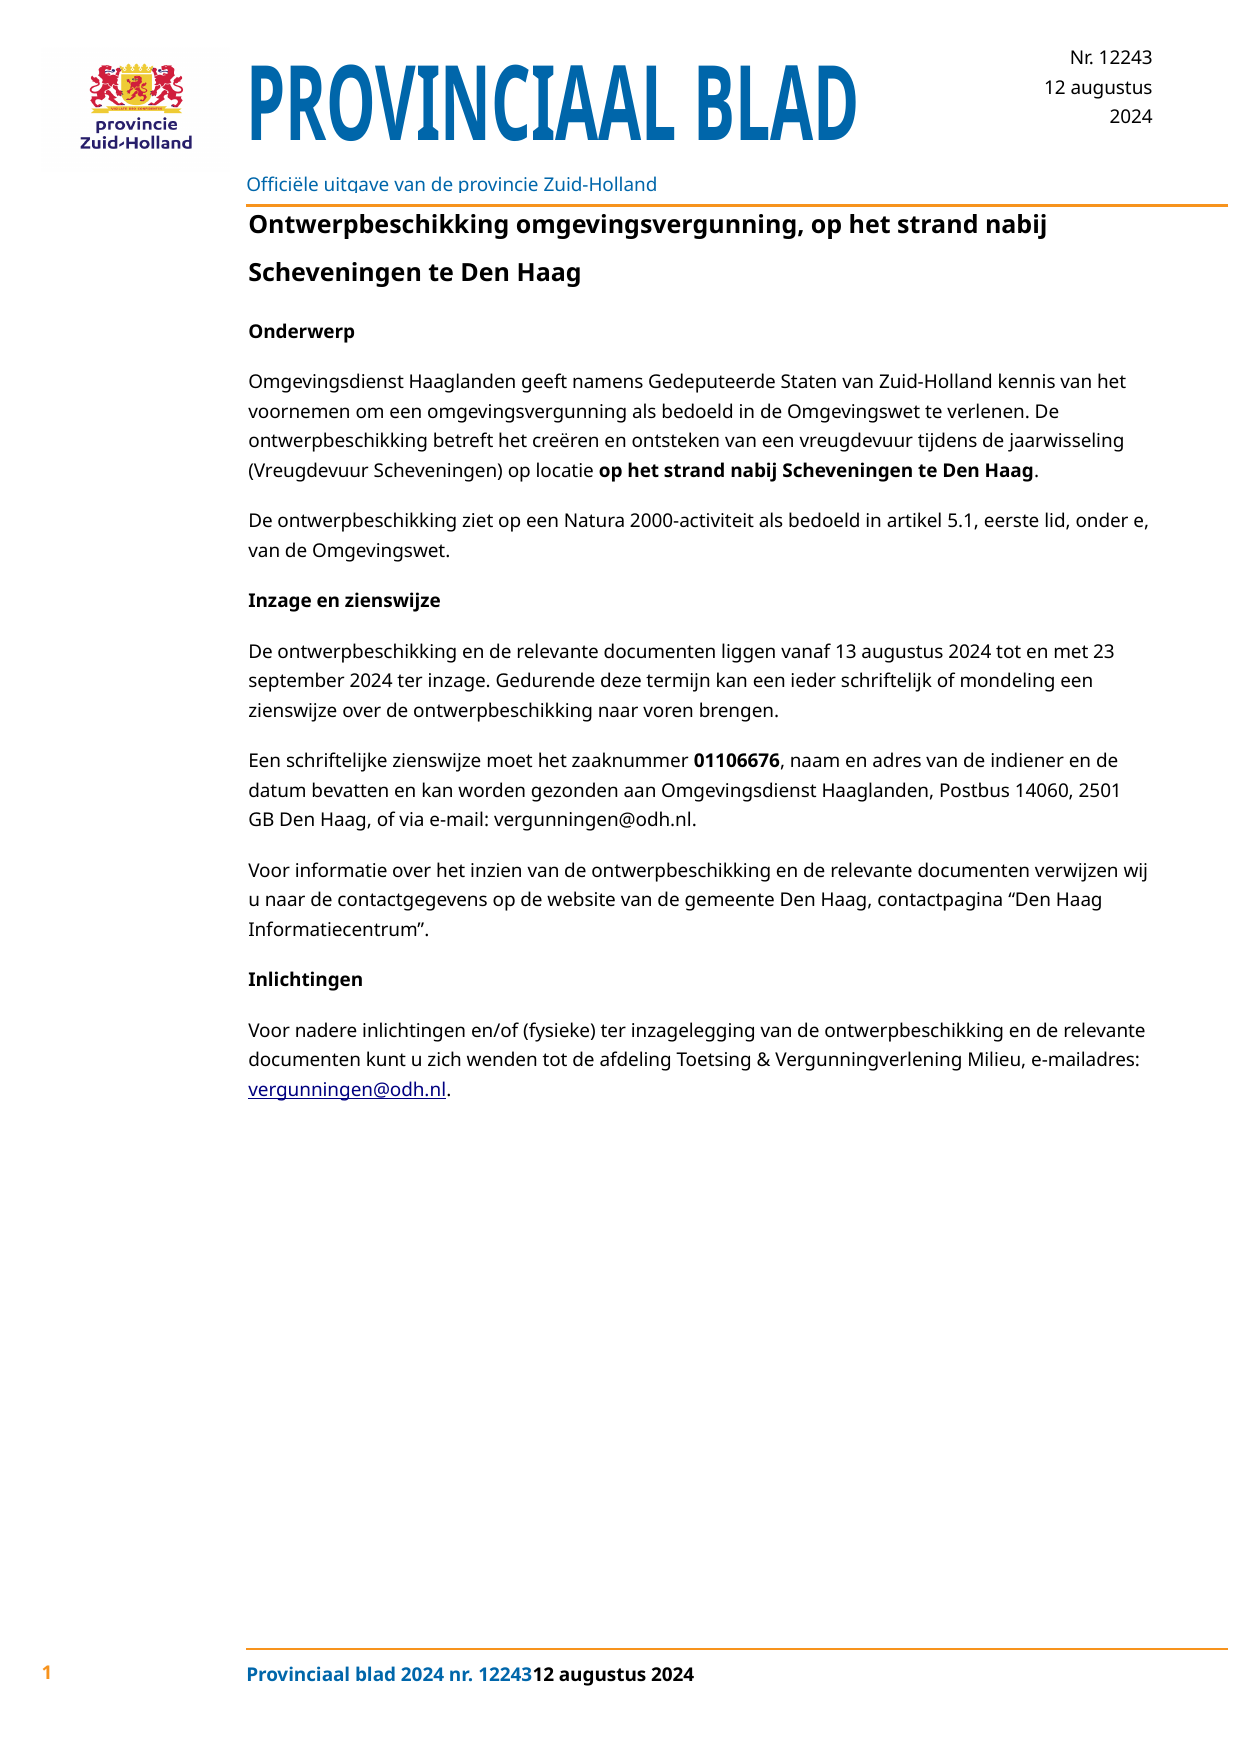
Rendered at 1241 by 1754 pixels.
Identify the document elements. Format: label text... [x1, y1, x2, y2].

text Ontwerpbeschikking omgevingsvergunning, op het strand nabij Scheveningen te Den Haag [248, 207, 1152, 288]
text Een schriftelijke zienswijze moet het zaaknummer 01106676, naam en adres van de indiener en de datum bevatten en kan worden gezonden aan Omgevingsdienst Haaglanden, Postbus 14060, 2501 GB Den Haag, of via e-mail: vergunningen@odh.nl. [248, 747, 1152, 832]
text Omgevingsdienst Haaglanden geeft namens Gedeputeerde Staten van Zuid-Holland kennis van het voornemen om een omgevingsvergunning als bedoeld in de Omgevingswet te verlenen. De ontwerpbeschikking betreft het creëren en ontsteken van een vreugdevuur tijdens de jaarwisseling (Vreugdevuur Scheveningen) op locatie op het strand nabij Scheveningen te Den Haag. [248, 368, 1152, 483]
text De ontwerpbeschikking en de relevante documenten liggen vanaf 13 augustus 2024 tot en met 23 september 2024 ter inzage. Gedurende deze termijn kan een ieder schriftelijk of mondeling een zienswijze over de ontwerpbeschikking naar voren brengen. [248, 638, 1152, 723]
text Voor nadere inlichtingen en/of (fysieke) ter inzagelegging van de ontwerpbeschikking en de relevante documenten kunt u zich wenden tot de afdeling Toetsing & Vergunningverlening Milieu, e-mailadres: vergunningen@odh.nl. [248, 1017, 1152, 1102]
text Inzage en zienswijze [248, 587, 1152, 613]
text Onderwerp [248, 318, 1152, 344]
text Voor informatie over het inzien van de ontwerpbeschikking en de relevante documenten verwijzen wij u naar de contactgegevens op de website van de gemeente Den Haag, contactpagina “Den Haag Informatiecentrum”. [248, 857, 1152, 942]
picture [41, 47, 231, 172]
text De ontwerpbeschikking ziet op een Natura 2000-activiteit als bedoeld in artikel 5.1, eerste lid, onder e, van de Omgevingswet. [248, 507, 1152, 563]
text Inlichtingen [248, 967, 1152, 992]
